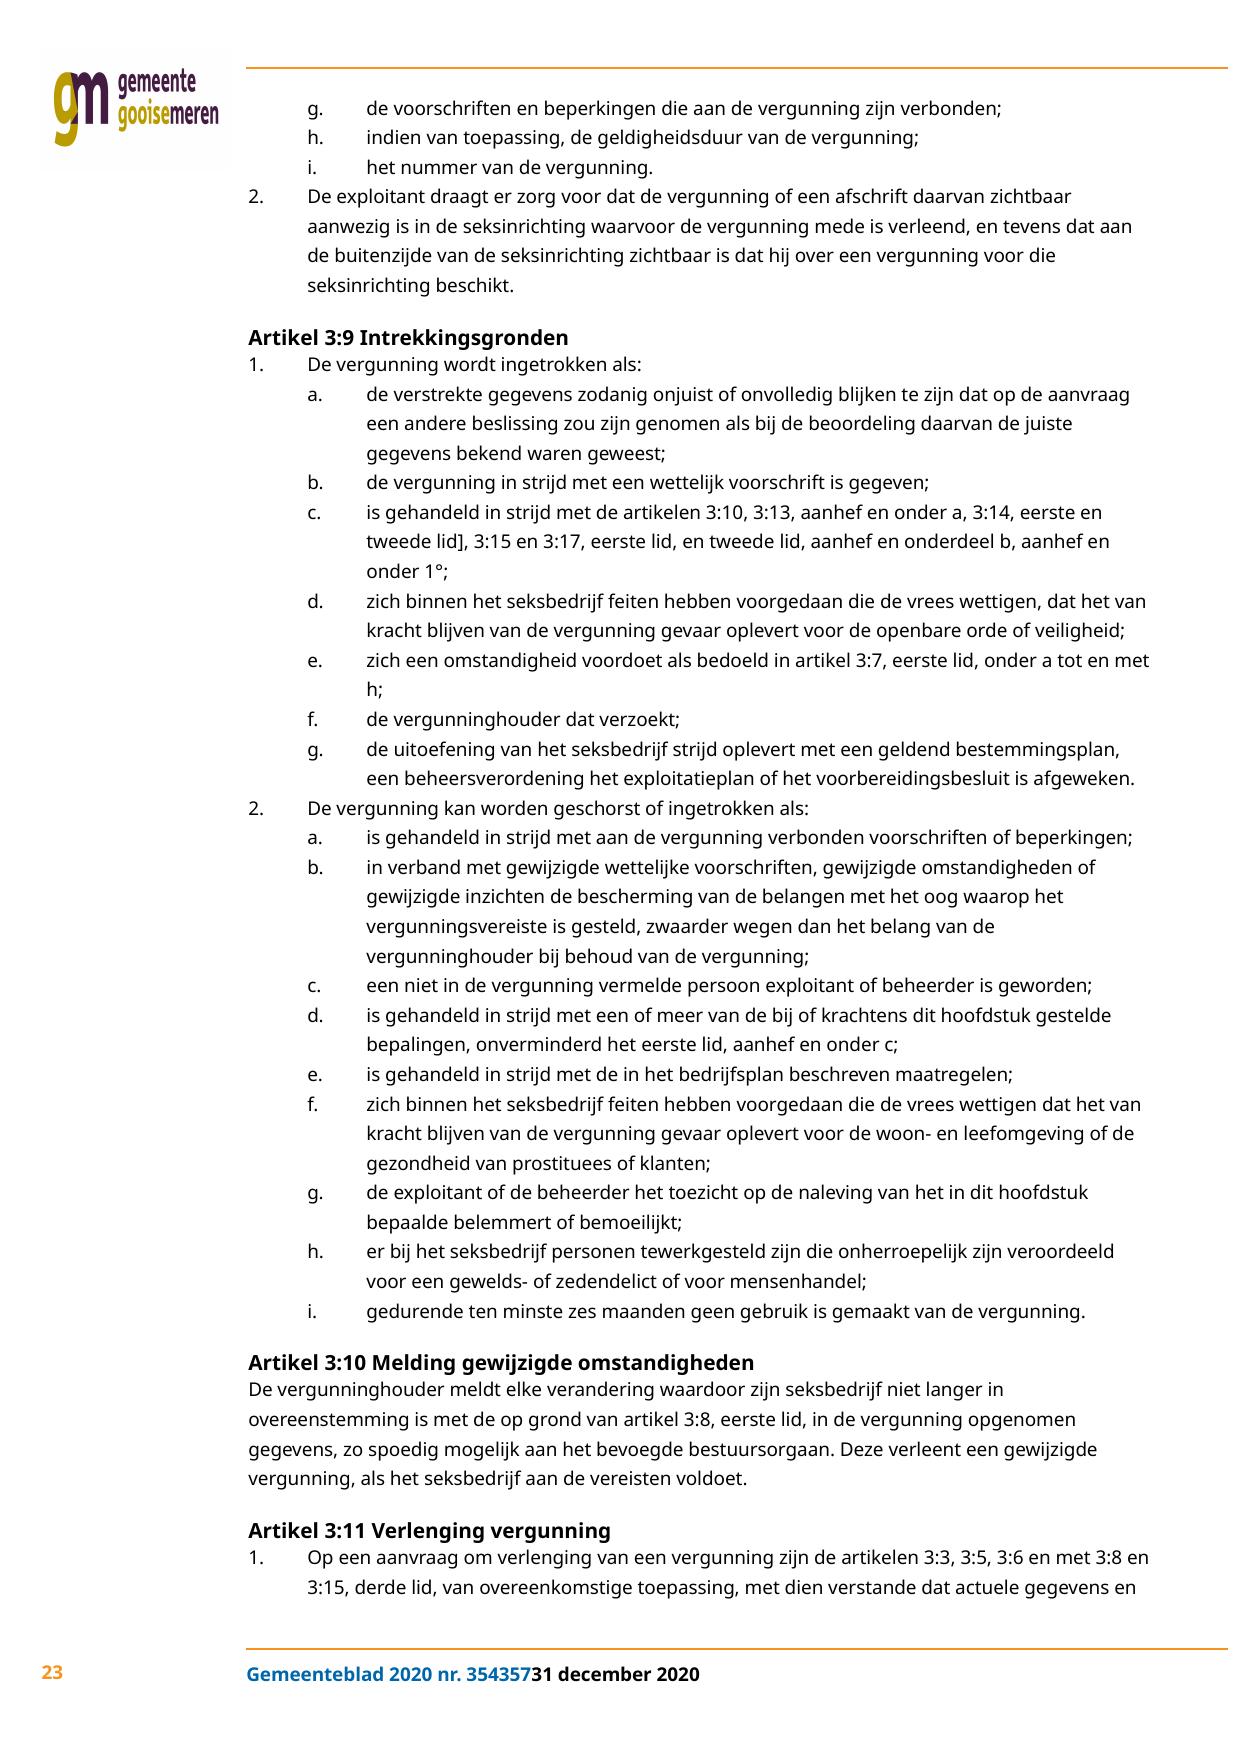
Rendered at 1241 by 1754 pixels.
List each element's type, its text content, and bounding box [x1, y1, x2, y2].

list Op een aanvraag om verlenging van een vergunning zijn de artikelen 3:3, 3:5, 3:6 en met 3:8 en 3:15, derde lid, van overeenkomstige toepassing, met dien verstande dat actuele gegevens en [248, 1544, 1152, 1599]
text De vergunninghouder meldt elke verandering waardoor zijn seksbedrijf niet langer in overeenstemming is met de op grond van artikel 3:8, eerste lid, in de vergunning opgenomen gegevens, zo spoedig mogelijk aan het bevoegde bestuursorgaan. Deze verleent een gewijzigde vergunning, als het seksbedrijf aan de vereisten voldoet. [248, 1377, 1152, 1491]
list indien van toepassing, de geldigheidsduur van de vergunning; [307, 124, 1152, 150]
list zich binnen het seksbedrijf feiten hebben voorgedaan die de vrees wettigen, dat het van kracht blijven van de vergunning gevaar oplevert voor de openbare orde of veiligheid; [307, 588, 1152, 643]
list De vergunning wordt ingetrokken als: [248, 351, 1152, 377]
list de verstrekte gegevens zodanig onjuist of onvolledig blijken te zijn dat op de aanvraag een andere beslissing zou zijn genomen als bij de beoordeling daarvan de juiste gegevens bekend waren geweest; [307, 381, 1152, 466]
picture [41, 47, 231, 172]
list het nummer van de vergunning. [307, 154, 1152, 180]
list De exploitant draagt er zorg voor dat de vergunning of een afschrift daarvan zichtbaar aanwezig is in de seksinrichting waarvoor de vergunning mede is verleend, en tevens dat aan de buitenzijde van de seksinrichting zichtbaar is dat hij over een vergunning voor die seksinrichting beschikt. [248, 183, 1152, 298]
list er bij het seksbedrijf personen tewerkgesteld zijn die onherroepelijk zijn veroordeeld voor een gewelds- of zedendelict of voor mensenhandel; [307, 1239, 1152, 1294]
list de vergunninghouder dat verzoekt; [307, 706, 1152, 732]
text Artikel 3:11 Verlenging vergunning [248, 1516, 1152, 1544]
list de vergunning in strijd met een wettelijk voorschrift is gegeven; [307, 469, 1152, 495]
list De vergunning kan worden geschorst of ingetrokken als: [248, 795, 1152, 821]
text Artikel 3:9 Intrekkingsgronden [248, 323, 1152, 351]
text Artikel 3:10 Melding gewijzigde omstandigheden [248, 1348, 1152, 1377]
list de voorschriften en beperkingen die aan de vergunning zijn verbonden; [307, 95, 1152, 121]
list is gehandeld in strijd met de artikelen 3:10, 3:13, aanhef en onder a, 3:14, eerste en tweede lid], 3:15 en 3:17, eerste lid, en tweede lid, aanhef en onderdeel b, aanhef en onder 1°; [307, 499, 1152, 584]
list is gehandeld in strijd met een of meer van de bij of krachtens dit hoofdstuk gestelde bepalingen, onverminderd het eerste lid, aanhef en onder c; [307, 1002, 1152, 1057]
list de exploitant of de beheerder het toezicht op de naleving van het in dit hoofdstuk bepaalde belemmert of bemoeilijkt; [307, 1179, 1152, 1235]
list gedurende ten minste zes maanden geen gebruik is gemaakt van de vergunning. [307, 1298, 1152, 1323]
list is gehandeld in strijd met aan de vergunning verbonden voorschriften of beperkingen; [307, 824, 1152, 850]
list in verband met gewijzigde wettelijke voorschriften, gewijzigde omstandigheden of gewijzigde inzichten de bescherming van de belangen met het oog waarop het vergunningsvereiste is gesteld, zwaarder wegen dan het belang van de vergunninghouder bij behoud van de vergunning; [307, 854, 1152, 968]
list is gehandeld in strijd met de in het bedrijfsplan beschreven maatregelen; [307, 1061, 1152, 1087]
list de uitoefening van het seksbedrijf strijd oplevert met een geldend bestemmingsplan, een beheersverordening het exploitatieplan of het voorbereidingsbesluit is afgeweken. [307, 736, 1152, 791]
list zich binnen het seksbedrijf feiten hebben voorgedaan die de vrees wettigen dat het van kracht blijven van de vergunning gevaar oplevert voor de woon- en leefomgeving of de gezondheid van prostituees of klanten; [307, 1091, 1152, 1176]
list een niet in de vergunning vermelde persoon exploitant of beheerder is geworden; [307, 972, 1152, 998]
list zich een omstandigheid voordoet als bedoeld in artikel 3:7, eerste lid, onder a tot en met h; [307, 647, 1152, 702]
